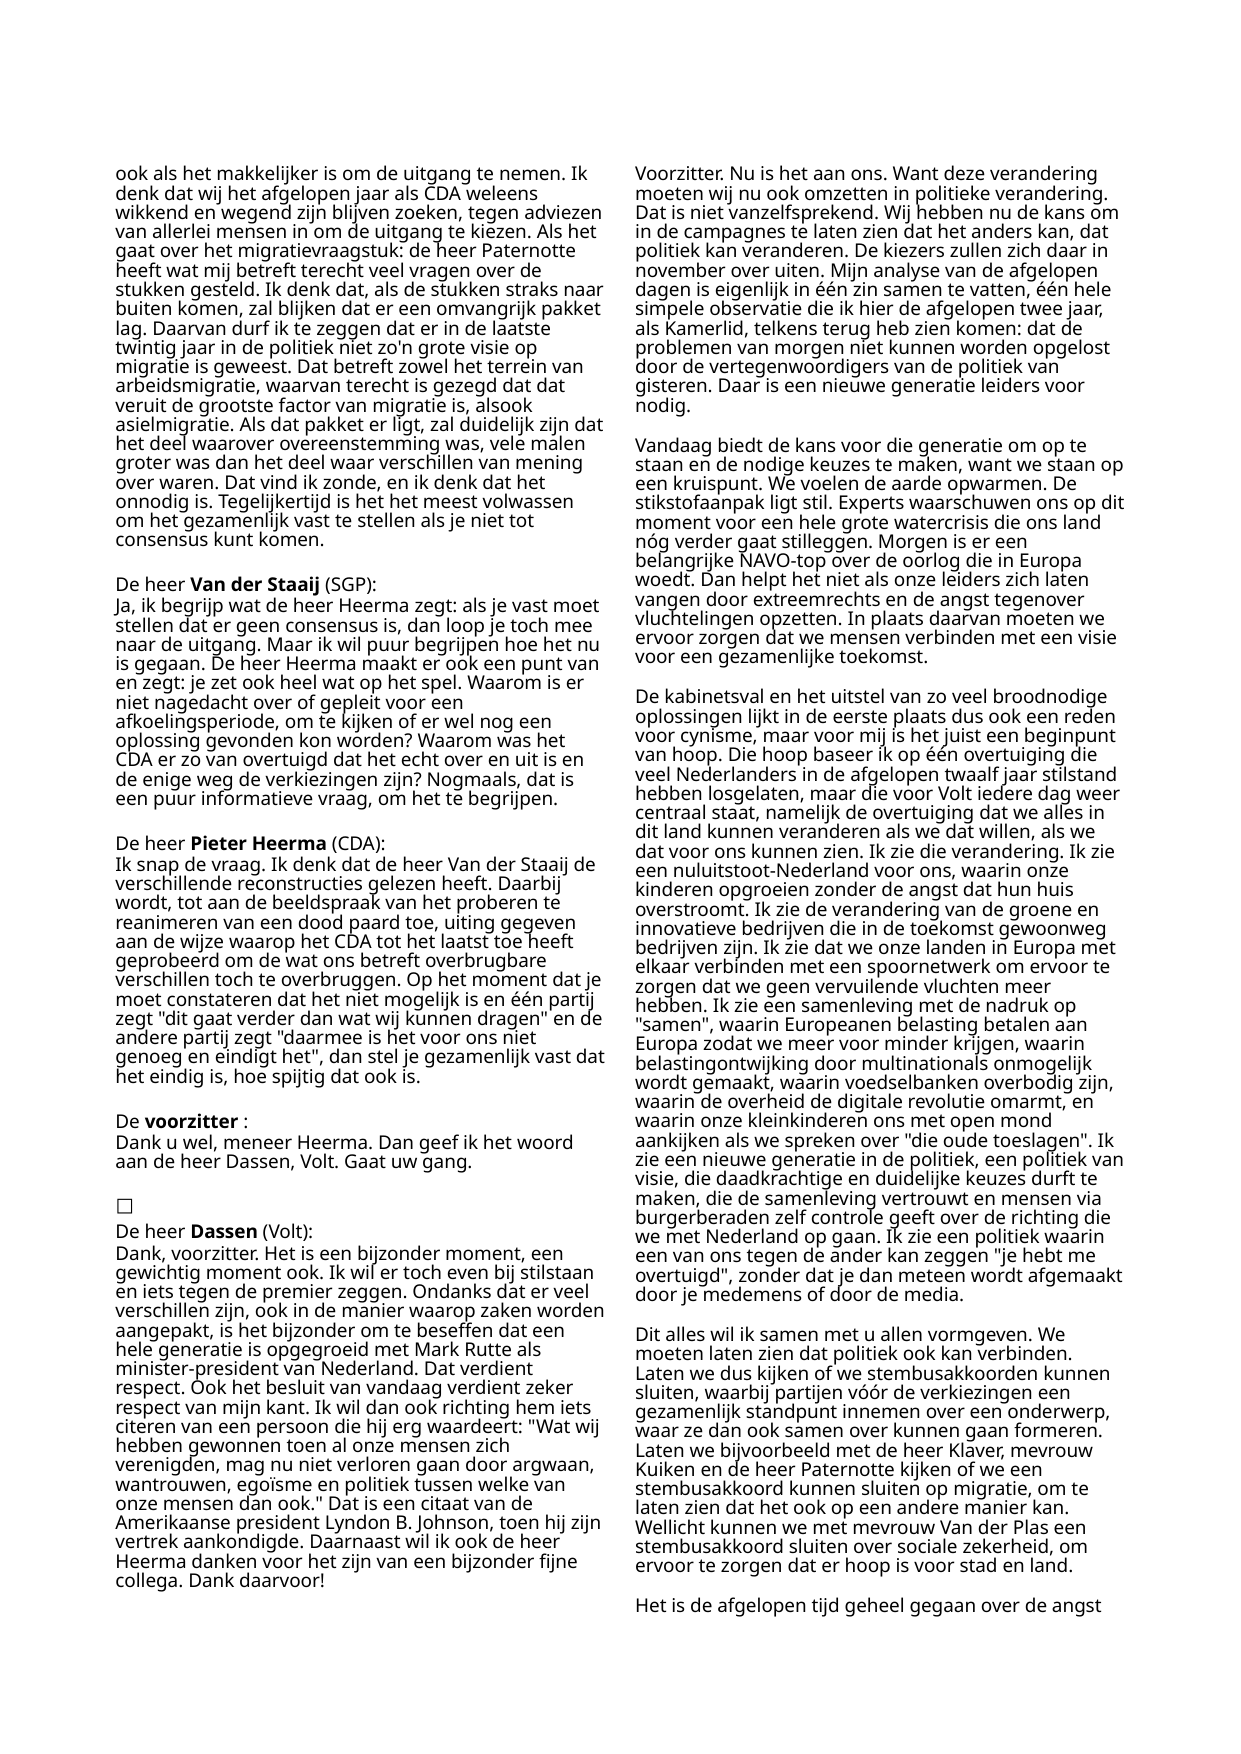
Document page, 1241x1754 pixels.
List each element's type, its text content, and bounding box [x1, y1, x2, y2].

text De heer Pieter Heerma (CDA): [115, 830, 605, 856]
text Ja, ik begrijp wat de heer Heerma zegt: als je vast moet stellen dat er geen consensus is, dan loop je toch mee naar de uitgang. Maar ik wil puur begrijpen hoe het nu is gegaan. De heer Heerma maakt er ook een punt van en zegt: je zet ook heel wat op het spel. Waarom is er niet nagedacht over of gepleit voor een afkoelingsperiode, om te kijken of er wel nog een oplossing gevonden kon worden? Waarom was het CDA er zo van overtuigd dat het echt over en uit is en de enige weg de verkiezingen zijn? Nogmaals, dat is een puur informatieve vraag, om het te begrijpen. [115, 597, 605, 809]
text Vandaag biedt de kans voor die generatie om op te staan en de nodige keuzes te maken, want we staan op een kruispunt. We voelen de aarde opwarmen. De stikstofaanpak ligt stil. Experts waarschuwen ons op dit moment voor een hele grote watercrisis die ons land nóg verder gaat stilleggen. Morgen is er een belangrijke NAVO-top over de oorlog die in Europa woedt. Dan helpt het niet als onze leiders zich laten vangen door extreemrechts en de angst tegenover vluchtelingen opzetten. In plaats daarvan moeten we ervoor zorgen dat we mensen verbinden met een visie voor een gezamenlijke toekomst. [635, 437, 1125, 668]
text Voorzitter. Nu is het aan ons. Want deze verandering moeten wij nu ook omzetten in politieke verandering. Dat is niet vanzelfsprekend. Wij hebben nu de kans om in de campagnes te laten zien dat het anders kan, dat politiek kan veranderen. De kiezers zullen zich daar in november over uiten. Mijn analyse van de afgelopen dagen is eigenlijk in één zin samen te vatten, één hele simpele observatie die ik hier de afgelopen twee jaar, als Kamerlid, telkens terug heb zien komen: dat de problemen van morgen niet kunnen worden opgelost door de vertegenwoordigers van de politiek van gisteren. Daar is een nieuwe generatie leiders voor nodig. [635, 165, 1125, 416]
text Het is de afgelopen tijd geheel gegaan over de angst [635, 1597, 1125, 1616]
text ⬜ [115, 1193, 605, 1219]
text ook als het makkelijker is om de uitgang te nemen. Ik denk dat wij het afgelopen jaar als CDA weleens wikkend en wegend zijn blijven zoeken, tegen adviezen van allerlei mensen in om de uitgang te kiezen. Als het gaat over het migratievraagstuk: de heer Paternotte heeft wat mij betreft terecht veel vragen over de stukken gesteld. Ik denk dat, als de stukken straks naar buiten komen, zal blijken dat er een omvangrijk pakket lag. Daarvan durf ik te zeggen dat er in de laatste twintig jaar in de politiek niet zo'n grote visie op migratie is geweest. Dat betreft zowel het terrein van arbeidsmigratie, waarvan terecht is gezegd dat dat veruit de grootste factor van migratie is, alsook asielmigratie. Als dat pakket er ligt, zal duidelijk zijn dat het deel waarover overeenstemming was, vele malen groter was dan het deel waar verschillen van mening over waren. Dat vind ik zonde, en ik denk dat het onnodig is. Tegelijkertijd is het het meest volwassen om het gezamenlijk vast te stellen als je niet tot consensus kunt komen. [115, 165, 605, 551]
text De kabinetsval en het uitstel van zo veel broodnodige oplossingen lijkt in de eerste plaats dus ook een reden voor cynisme, maar voor mij is het juist een beginpunt van hoop. Die hoop baseer ik op één overtuiging die veel Nederlanders in de afgelopen twaalf jaar stilstand hebben losgelaten, maar die voor Volt iedere dag weer centraal staat, namelijk de overtuiging dat we alles in dit land kunnen veranderen als we dat willen, als we dat voor ons kunnen zien. Ik zie die verandering. Ik zie een nuluitstoot-Nederland voor ons, waarin onze kinderen opgroeien zonder de angst dat hun huis overstroomt. Ik zie de verandering van de groene en innovatieve bedrijven die in de toekomst gewoonweg bedrijven zijn. Ik zie dat we onze landen in Europa met elkaar verbinden met een spoornetwerk om ervoor te zorgen dat we geen vervuilende vluchten meer hebben. Ik zie een samenleving met de nadruk op "samen", waarin Europeanen belasting betalen aan Europa zodat we meer voor minder krijgen, waarin belastingontwijking door multinationals onmogelijk wordt gemaakt, waarin voedselbanken overbodig zijn, waarin de overheid de digitale revolutie omarmt, en waarin onze kleinkinderen ons met open mond aankijken als we spreken over "die oude toeslagen". Ik zie een nieuwe generatie in de politiek, een politiek van visie, die daadkrachtige en duidelijke keuzes durft te maken, die de samenleving vertrouwt en mensen via burgerberaden zelf controle geeft over de richting die we met Nederland op gaan. Ik zie een politiek waarin een van ons tegen de ander kan zeggen "je hebt me overtuigd", zonder dat je dan meteen wordt afgemaakt door je medemens of door de media. [635, 688, 1125, 1305]
text Ik snap de vraag. Ik denk dat de heer Van der Staaij de verschillende reconstructies gelezen heeft. Daarbij wordt, tot aan de beeldspraak van het proberen te reanimeren van een dood paard toe, uiting gegeven aan de wijze waarop het CDA tot het laatst toe heeft geprobeerd om de wat ons betreft overbrugbare verschillen toch te overbruggen. Op het moment dat je moet constateren dat het niet mogelijk is en één partij zegt "dit gaat verder dan wat wij kunnen dragen" en de andere partij zegt "daarmee is het voor ons niet genoeg en eindigt het", dan stel je gezamenlijk vast dat het eindig is, hoe spijtig dat ook is. [115, 856, 605, 1087]
text Dank, voorzitter. Het is een bijzonder moment, een gewichtig moment ook. Ik wil er toch even bij stilstaan en iets tegen de premier zeggen. Ondanks dat er veel verschillen zijn, ook in de manier waarop zaken worden aangepakt, is het bijzonder om te beseffen dat een hele generatie is opgegroeid met Mark Rutte als minister-president van Nederland. Dat verdient respect. Ook het besluit van vandaag verdient zeker respect van mijn kant. Ik wil dan ook richting hem iets citeren van een persoon die hij erg waardeert: "Wat wij hebben gewonnen toen al onze mensen zich verenigden, mag nu niet verloren gaan door argwaan, wantrouwen, egoïsme en politiek tussen welke van onze mensen dan ook." Dat is een citaat van de Amerikaanse president Lyndon B. Johnson, toen hij zijn vertrek aankondigde. Daarnaast wil ik ook de heer Heerma danken voor het zijn van een bijzonder fijne collega. Dank daarvoor! [115, 1244, 605, 1591]
text De voorzitter : [115, 1108, 605, 1134]
text Dit alles wil ik samen met u allen vormgeven. We moeten laten zien dat politiek ook kan verbinden. Laten we dus kijken of we stembusakkoorden kunnen sluiten, waarbij partijen vóór de verkiezingen een gezamenlijk standpunt innemen over een onderwerp, waar ze dan ook samen over kunnen gaan formeren. Laten we bijvoorbeeld met de heer Klaver, mevrouw Kuiken en de heer Paternotte kijken of we een stembusakkoord kunnen sluiten op migratie, om te laten zien dat het ook op een andere manier kan. Wellicht kunnen we met mevrouw Van der Plas een stembusakkoord sluiten over sociale zekerheid, om ervoor te zorgen dat er hoop is voor stad en land. [635, 1326, 1125, 1576]
text De heer Dassen (Volt): [115, 1219, 605, 1244]
text De heer Van der Staaij (SGP): [115, 572, 605, 597]
text Dank u wel, meneer Heerma. Dan geef ik het woord aan de heer Dassen, Volt. Gaat uw gang. [115, 1134, 605, 1172]
